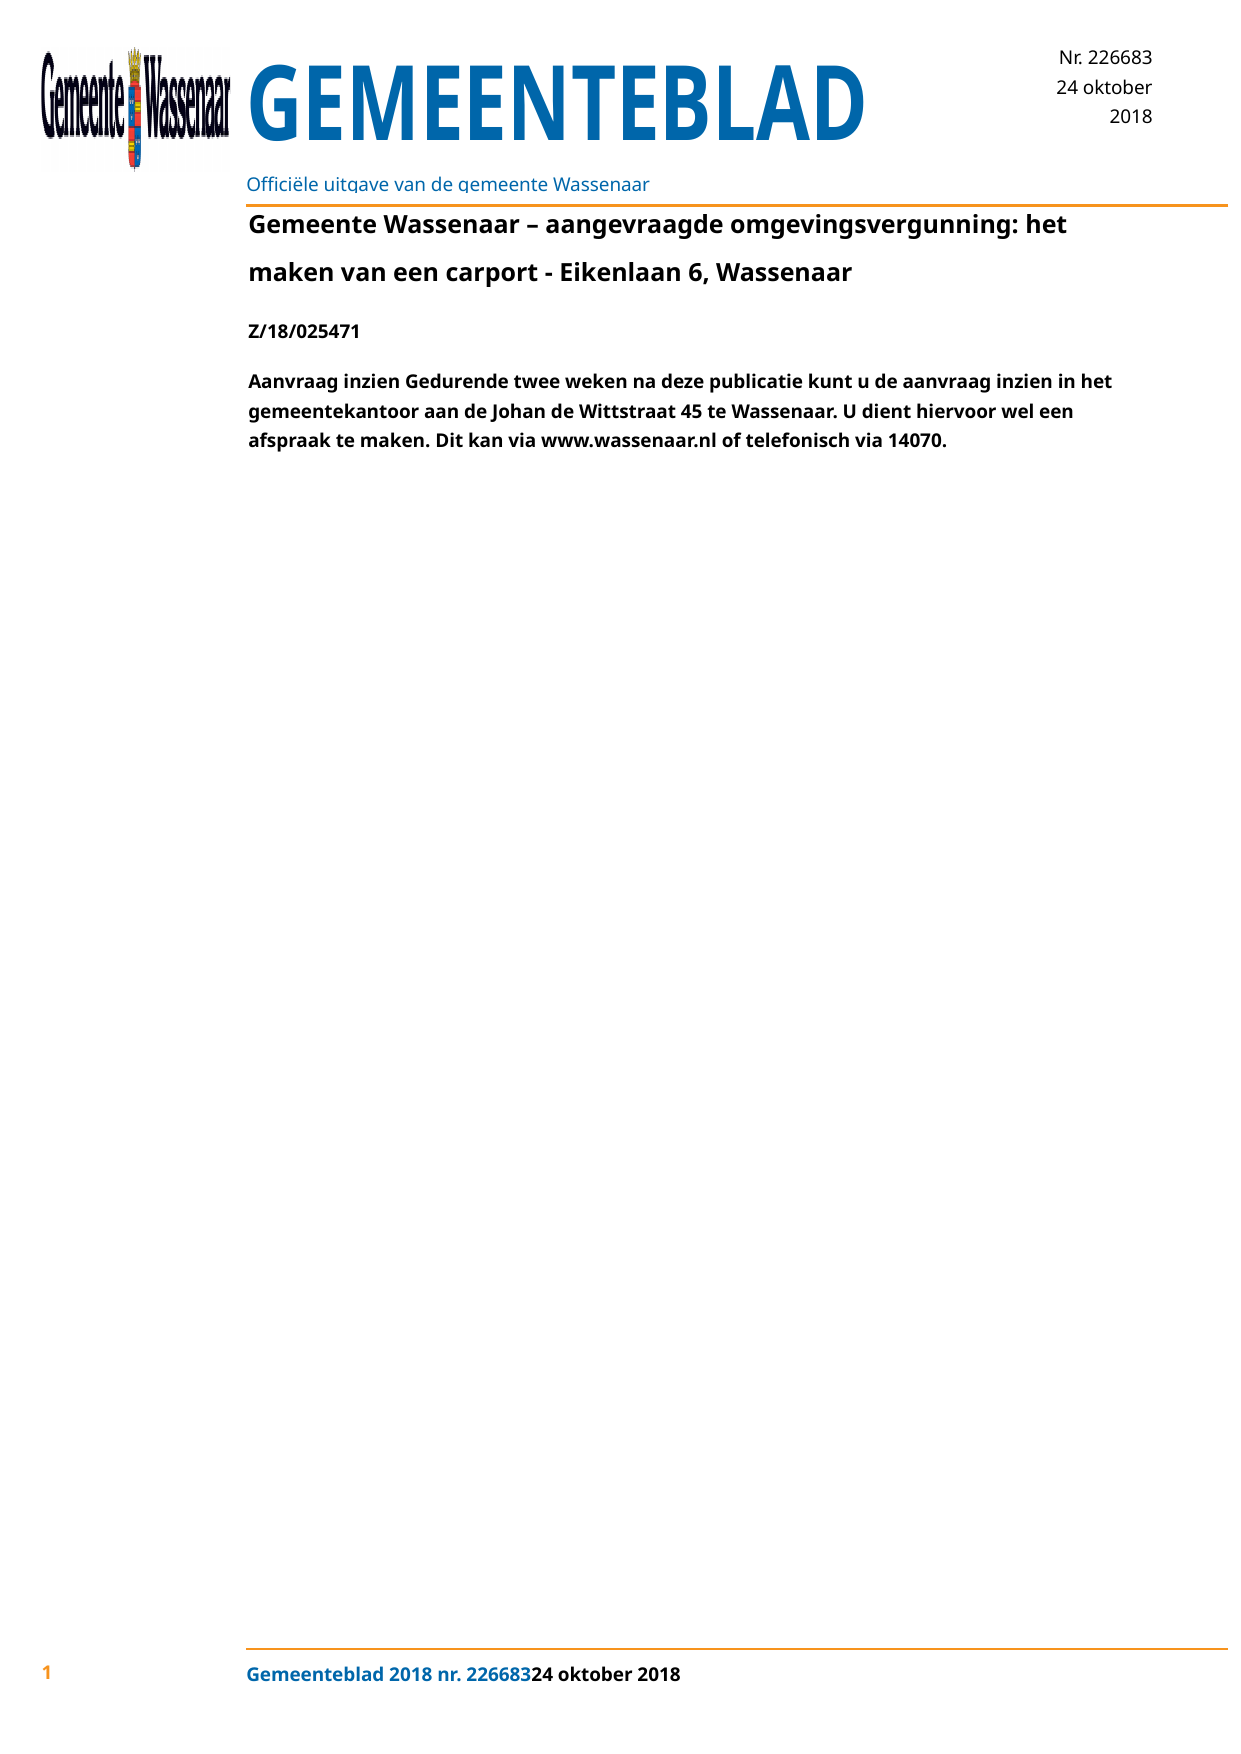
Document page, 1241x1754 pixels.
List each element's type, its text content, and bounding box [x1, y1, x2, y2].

text Gemeente Wassenaar – aangevraagde omgevingsvergunning: het maken van een carport - Eikenlaan 6, Wassenaar [248, 207, 1152, 288]
picture [41, 47, 231, 172]
text Z/18/025471 [248, 318, 1152, 344]
text Aanvraag inzien Gedurende twee weken na deze publicatie kunt u de aanvraag inzien in het gemeentekantoor aan de Johan de Wittstraat 45 te Wassenaar. U dient hiervoor wel een afspraak te maken. Dit kan via www.wassenaar.nl of telefonisch via 14070. [248, 368, 1152, 453]
